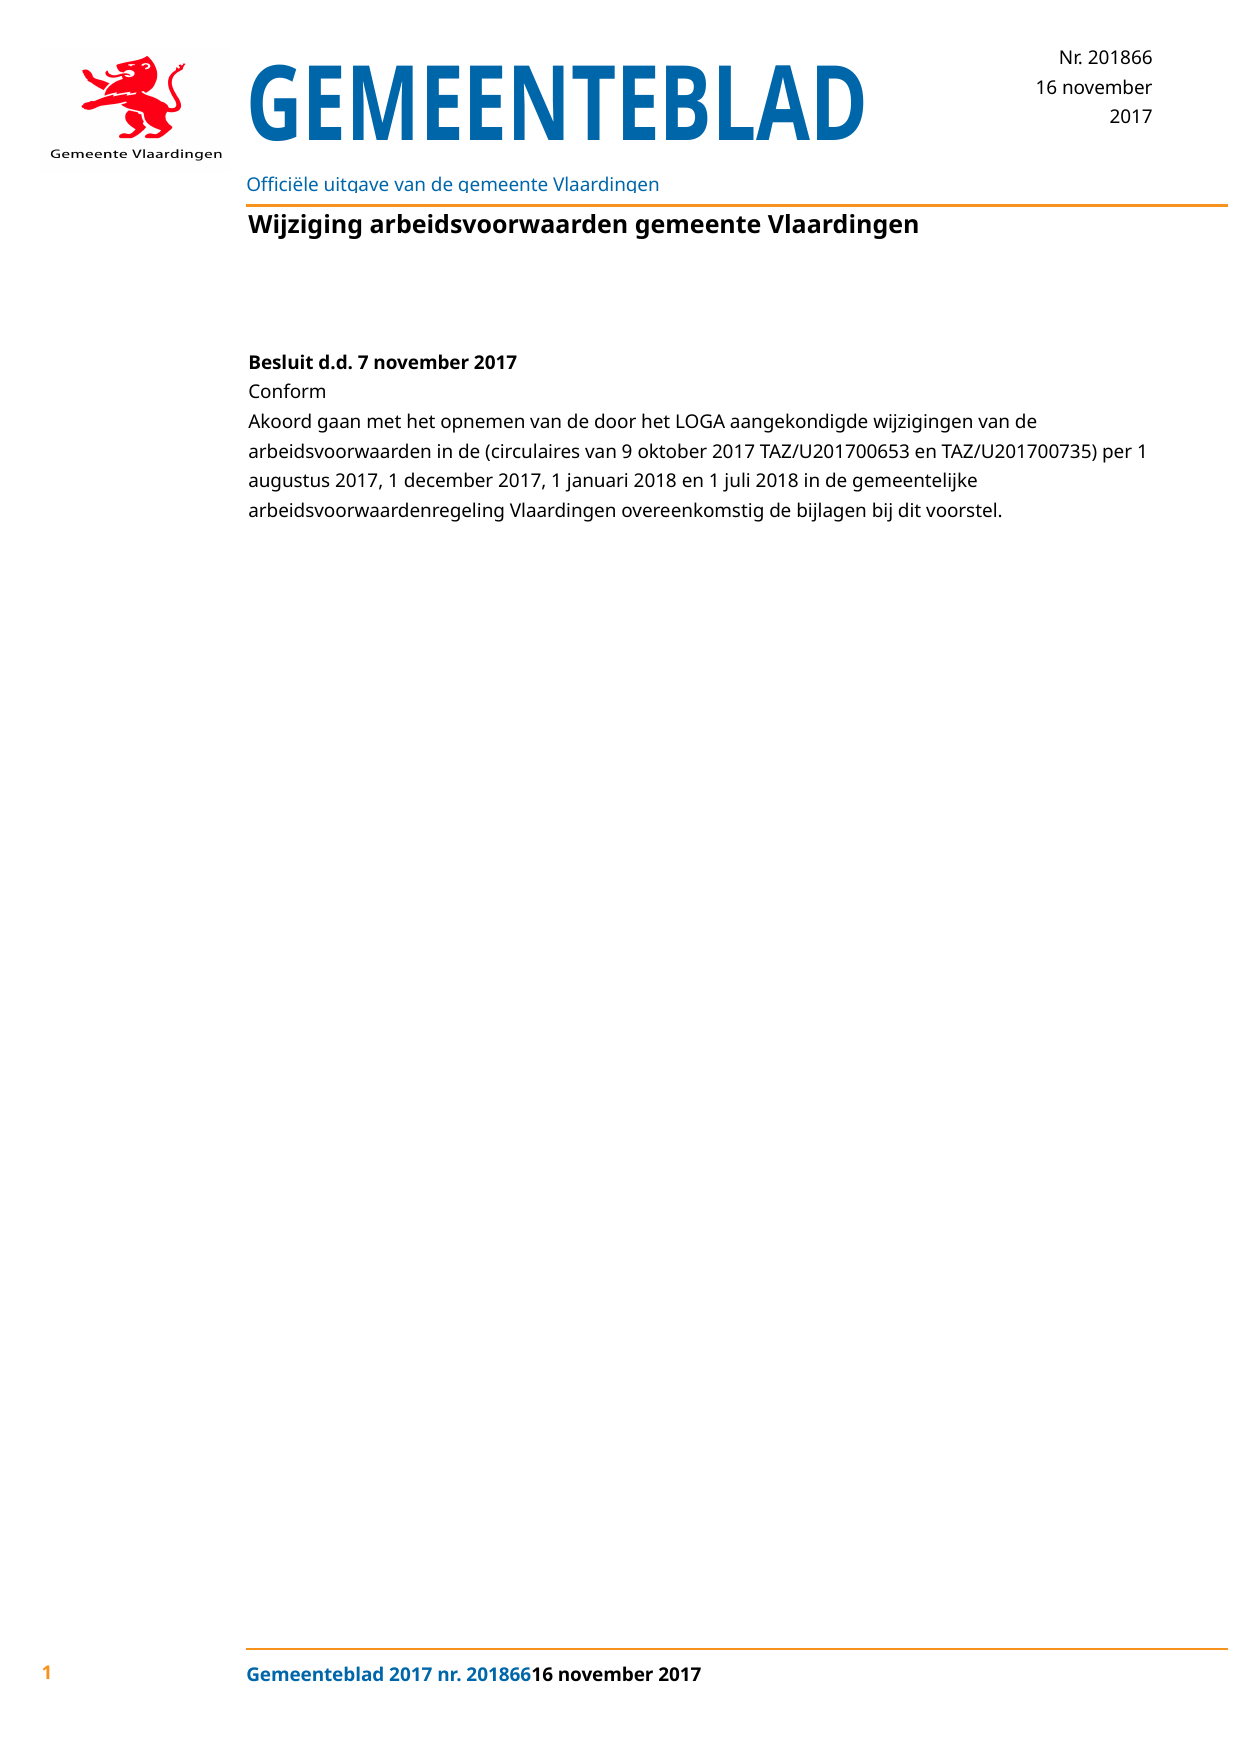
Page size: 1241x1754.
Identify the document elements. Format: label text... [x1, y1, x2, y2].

text Conform [248, 379, 1152, 404]
text Akoord gaan met het opnemen van de door het LOGA aangekondigde wijzigingen van de arbeidsvoorwaarden in de (circulaires van 9 oktober 2017 TAZ/U201700653 en TAZ/U201700735) per 1 augustus 2017, 1 december 2017, 1 januari 2018 en 1 juli 2018 in de gemeentelijke arbeidsvoorwaardenregeling Vlaardingen overeenkomstig de bijlagen bij dit voorstel. [248, 408, 1152, 523]
text Wijziging arbeidsvoorwaarden gemeente Vlaardingen [248, 207, 1152, 241]
picture [41, 47, 231, 172]
text Besluit d.d. 7 november 2017 [248, 349, 1152, 375]
